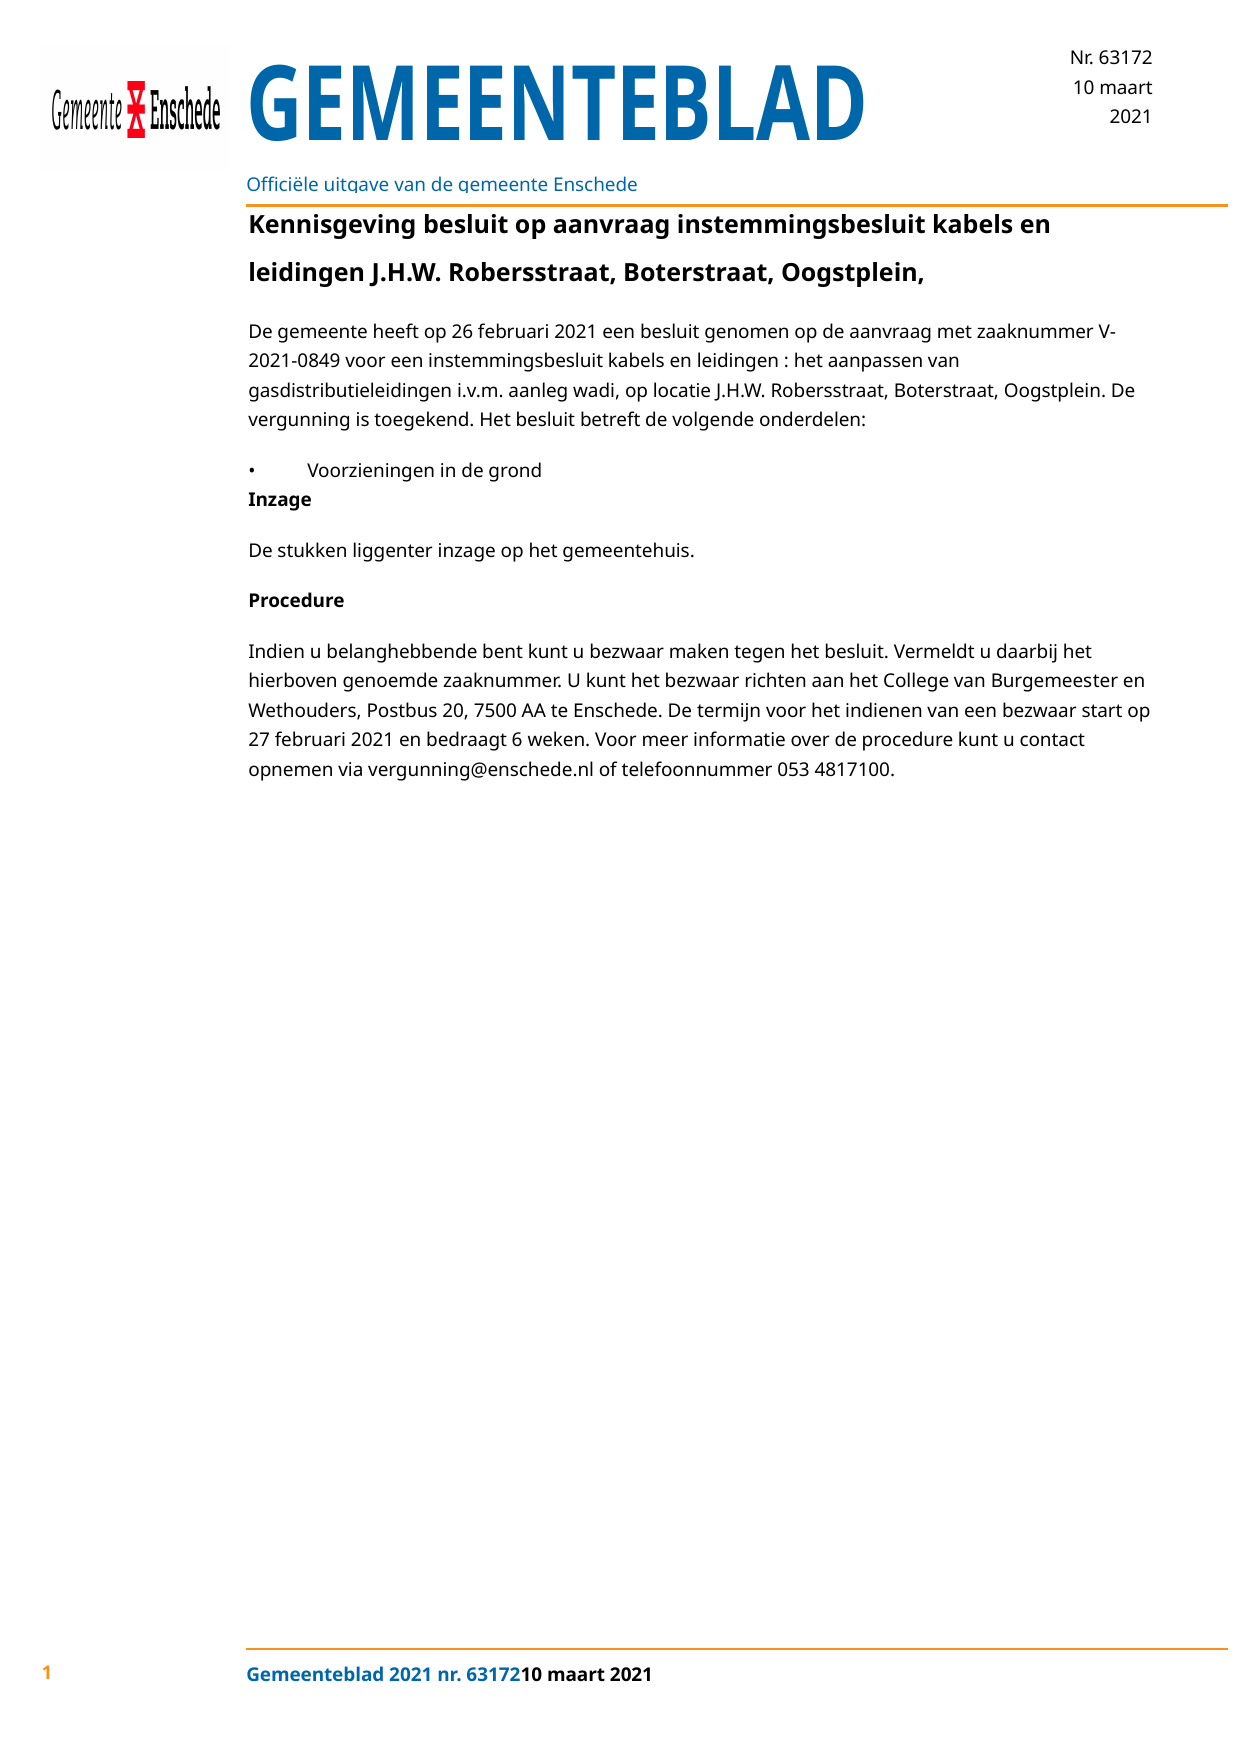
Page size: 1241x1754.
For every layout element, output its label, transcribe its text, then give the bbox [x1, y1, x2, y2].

list Voorzieningen in de grond [248, 457, 1152, 483]
text Kennisgeving besluit op aanvraag instemmingsbesluit kabels en leidingen J.H.W. Robersstraat, Boterstraat, Oogstplein, [248, 207, 1152, 288]
text De stukken liggenter inzage op het gemeentehuis. [248, 537, 1152, 563]
picture [41, 47, 231, 172]
text De gemeente heeft op 26 februari 2021 een besluit genomen op de aanvraag met zaaknummer V-2021-0849 voor een instemmingsbesluit kabels en leidingen : het aanpassen van gasdistributieleidingen i.v.m. aanleg wadi, op locatie J.H.W. Robersstraat, Boterstraat, Oogstplein. De vergunning is toegekend. Het besluit betreft de volgende onderdelen: [248, 318, 1152, 432]
text Inzage [248, 487, 1152, 512]
text Indien u belanghebbende bent kunt u bezwaar maken tegen het besluit. Vermeldt u daarbij het hierboven genoemde zaaknummer. U kunt het bezwaar richten aan het College van Burgemees­ter en Wethouders, Postbus 20, 7500 AA te Enschede. De termijn voor het indienen van een bezwaar start op 27 februari 2021 en bedraagt 6 weken. Voor meer informatie over de procedure kunt u contact opnemen via vergunning@enschede.nl of telefoonnummer 053 4817100. [248, 638, 1152, 782]
text Procedure [248, 587, 1152, 613]
